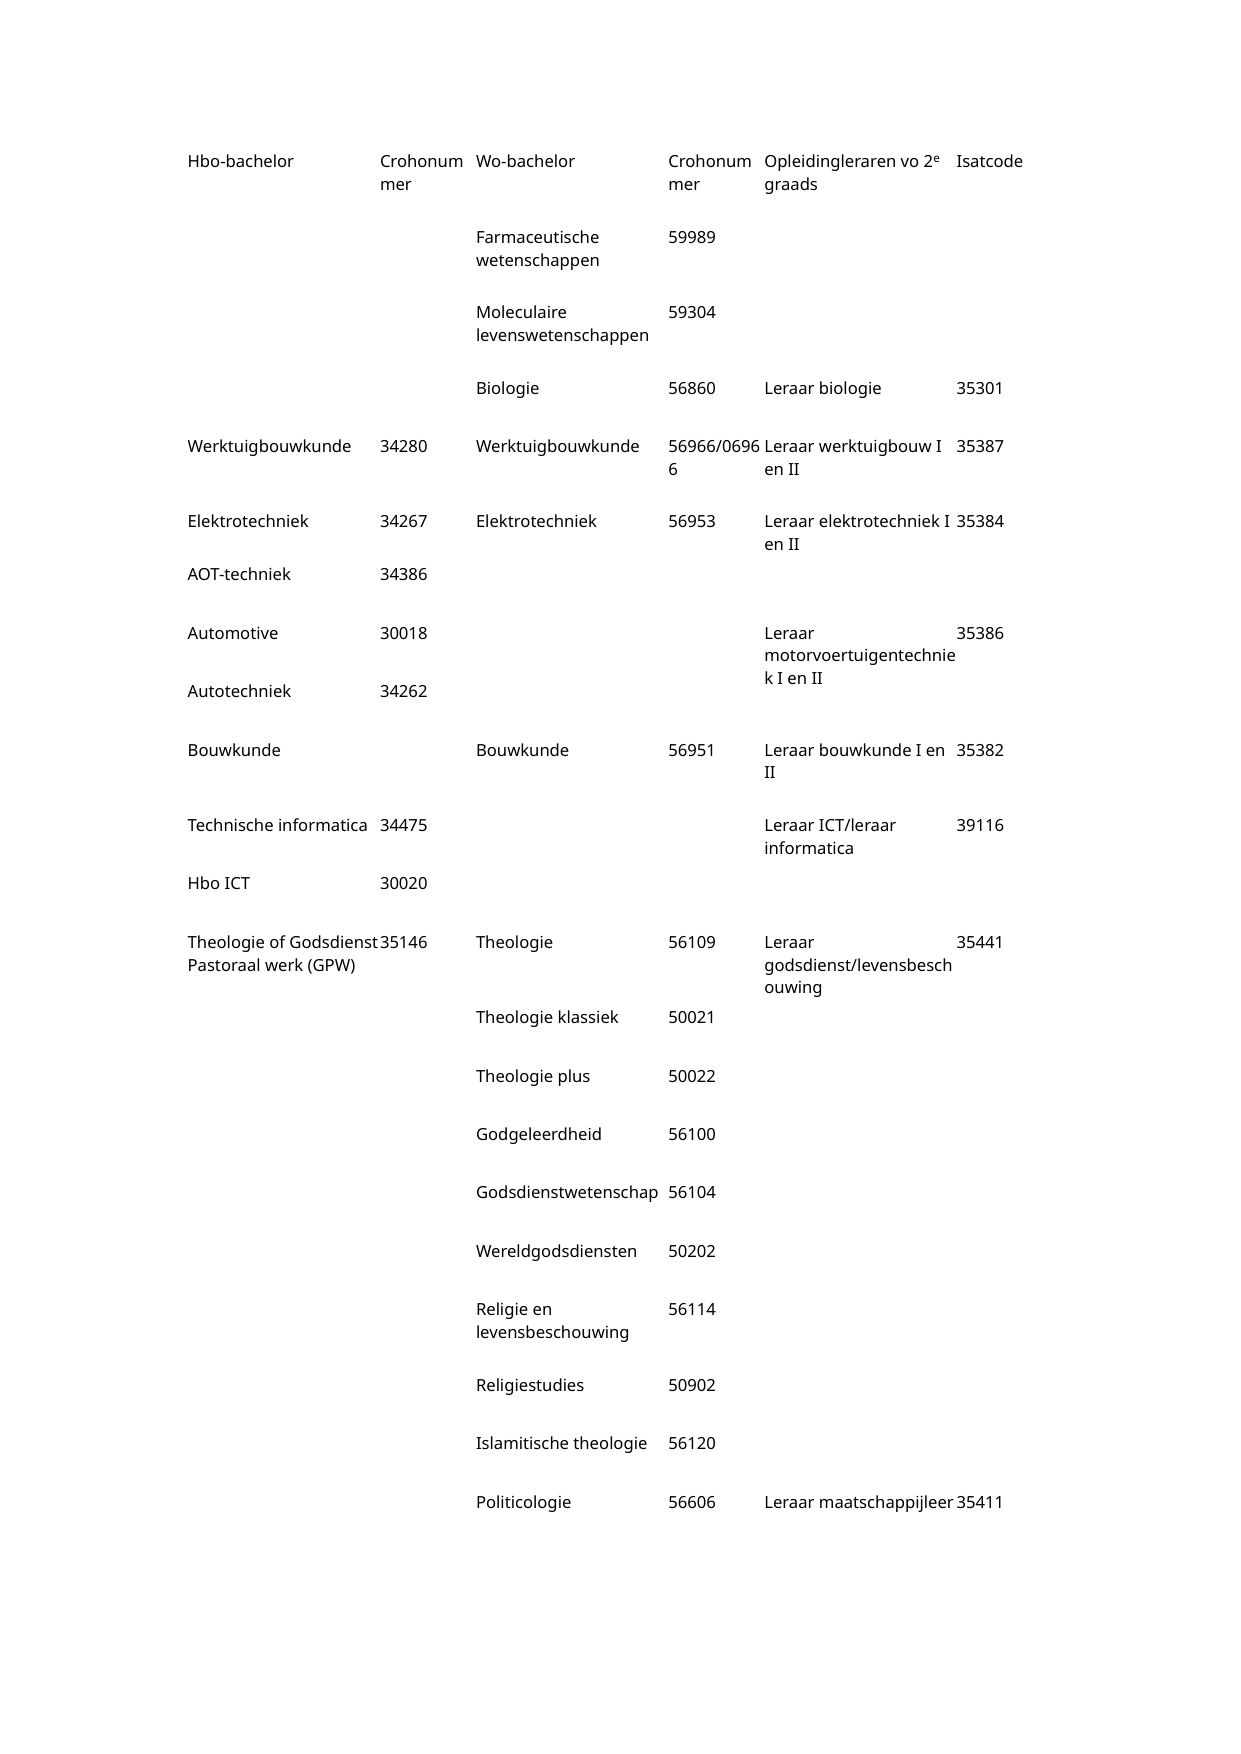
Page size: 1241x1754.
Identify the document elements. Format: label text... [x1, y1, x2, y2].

table_cell 59989 [668, 225, 764, 301]
table_cell 35384 [956, 510, 1053, 621]
table_cell 56953 [668, 510, 764, 563]
table_cell Islamitische theologie [476, 1432, 668, 1490]
table_cell [380, 738, 476, 813]
table_cell 56966/06966 [668, 435, 764, 510]
table_cell [668, 680, 764, 738]
table_cell 50022 [668, 1064, 764, 1123]
table_cell [188, 1123, 380, 1181]
table_cell Farmaceutische wetenschappen [476, 225, 668, 301]
table_header Crohonummer [668, 150, 764, 225]
table_cell Theologie klassiek [476, 1006, 668, 1064]
table_header Crohonummer [380, 150, 476, 225]
table_cell Leraar elektrotechniek I en II [764, 510, 956, 621]
table_cell [476, 680, 668, 738]
table_cell Leraar werktuigbouw I en II [764, 435, 956, 510]
table_cell Werktuigbouwkunde [476, 435, 668, 510]
table_cell 56109 [668, 930, 764, 1006]
table_cell 56100 [668, 1123, 764, 1181]
table_cell [380, 225, 476, 301]
table_cell [668, 814, 764, 872]
table_cell Godgeleerdheid [476, 1123, 668, 1181]
table_cell 56951 [668, 738, 764, 813]
table_cell 50902 [668, 1374, 764, 1432]
table_cell [380, 1490, 476, 1549]
table_cell Theologie [476, 930, 668, 1006]
table_cell Theologie of Godsdienst Pastoraal werk (GPW) [188, 930, 380, 1006]
table_cell Elektrotechniek [188, 510, 380, 563]
table_cell [380, 1432, 476, 1490]
table_cell 56114 [668, 1298, 764, 1373]
table_cell [188, 1490, 380, 1549]
table_cell [188, 376, 380, 435]
table_cell [476, 621, 668, 680]
table_cell Werktuigbouwkunde [188, 435, 380, 510]
table_cell 59304 [668, 301, 764, 376]
table_cell [668, 872, 764, 930]
table_cell Elektrotechniek [476, 510, 668, 563]
table_cell 39116 [956, 814, 1053, 930]
table_cell [476, 872, 668, 930]
table_cell 35387 [956, 435, 1053, 510]
table_cell 50021 [668, 1006, 764, 1064]
table_cell 56120 [668, 1432, 764, 1490]
table_cell 35386 [956, 621, 1053, 738]
table_cell [380, 1006, 476, 1064]
table_cell [188, 1432, 380, 1490]
table_header Wo-bachelor [476, 150, 668, 225]
table_cell 34267 [380, 510, 476, 563]
table_cell [380, 1123, 476, 1181]
table_cell [956, 225, 1053, 376]
table_cell Leraar ICT/leraar informatica [764, 814, 956, 930]
table_cell Moleculaire levenswetenschappen [476, 301, 668, 376]
table_cell [476, 814, 668, 872]
table_header Hbo-bachelor [188, 150, 380, 225]
table_cell 56606 [668, 1490, 764, 1549]
table_cell 34386 [380, 563, 476, 621]
table_cell Wereldgodsdiensten [476, 1240, 668, 1298]
table_cell [380, 376, 476, 435]
table_cell 56104 [668, 1181, 764, 1239]
table_cell [188, 225, 380, 301]
table_cell Bouwkunde [188, 738, 380, 813]
table_cell [476, 563, 668, 621]
table_cell [380, 1064, 476, 1123]
table_cell [188, 1298, 380, 1373]
table_cell Autotechniek [188, 680, 380, 738]
table_cell 34262 [380, 680, 476, 738]
table_cell Hbo ICT [188, 872, 380, 930]
table_cell [380, 1240, 476, 1298]
table_cell [188, 1374, 380, 1432]
table_cell Religie en levensbeschouwing [476, 1298, 668, 1373]
table_cell Theologie plus [476, 1064, 668, 1123]
table_cell 34280 [380, 435, 476, 510]
table_cell Technische informatica [188, 814, 380, 872]
table_cell [380, 1374, 476, 1432]
table_cell [188, 1181, 380, 1239]
table_cell Leraar biologie [764, 376, 956, 435]
table_cell 56860 [668, 376, 764, 435]
table_cell [668, 621, 764, 680]
table_cell 35301 [956, 376, 1053, 435]
table_header Opleidingleraren vo 2e graads [764, 150, 956, 225]
table_cell Politicologie [476, 1490, 668, 1549]
table_cell [668, 563, 764, 621]
table_cell 35411 [956, 1490, 1053, 1549]
table_cell 35441 [956, 930, 1053, 1490]
table_cell Religiestudies [476, 1374, 668, 1432]
table_cell Leraar bouwkunde I en II [764, 738, 956, 813]
table_cell 35146 [380, 930, 476, 1006]
table_cell 50202 [668, 1240, 764, 1298]
table_cell [380, 1298, 476, 1373]
table_cell 30018 [380, 621, 476, 680]
table_cell Bouwkunde [476, 738, 668, 813]
table_cell Leraar motorvoertuigentechniek I en II [764, 621, 956, 738]
table_header Isatcode [956, 150, 1053, 225]
table_cell [380, 1181, 476, 1239]
table_cell Godsdienstwetenschap [476, 1181, 668, 1239]
table_cell [188, 1240, 380, 1298]
table_cell [188, 1006, 380, 1064]
table_cell Leraar godsdienst/levensbeschouwing [764, 930, 956, 1490]
table_cell 35382 [956, 738, 1053, 813]
table_cell 30020 [380, 872, 476, 930]
table_cell Biologie [476, 376, 668, 435]
table_cell [188, 1064, 380, 1123]
table_cell Automotive [188, 621, 380, 680]
table_cell 34475 [380, 814, 476, 872]
table_cell AOT-techniek [188, 563, 380, 621]
table_cell [188, 301, 380, 376]
table_cell Leraar maatschappijleer [764, 1490, 956, 1549]
table_cell [764, 225, 956, 376]
table_cell [380, 301, 476, 376]
